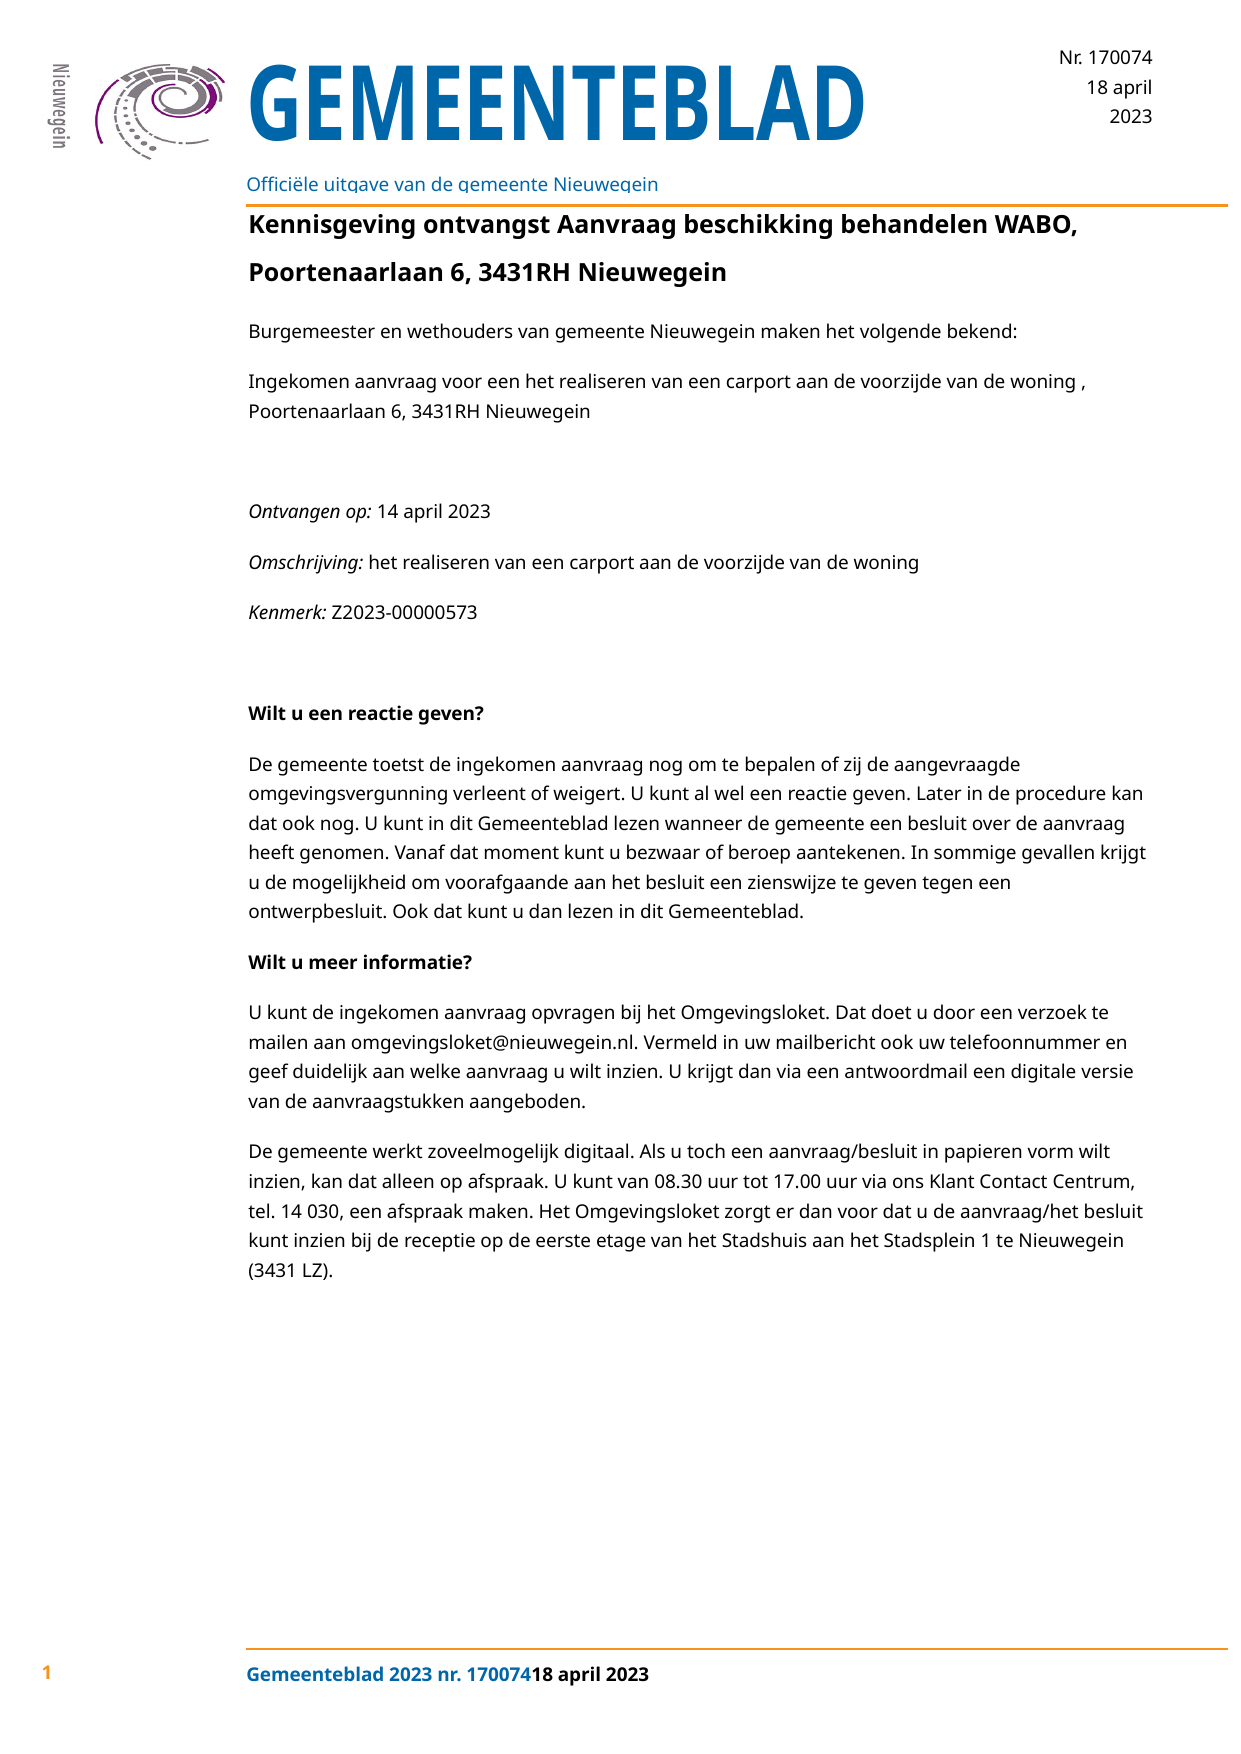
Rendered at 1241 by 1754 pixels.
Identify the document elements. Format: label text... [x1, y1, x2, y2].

picture [41, 47, 231, 172]
text U kunt de ingekomen aanvraag opvragen bij het Omgevingsloket. Dat doet u door een verzoek te mailen aan omgevingsloket@nieuwegein.nl. Vermeld in uw mailbericht ook uw telefoonnummer en geef duidelijk aan welke aanvraag u wilt inzien. U krijgt dan via een antwoordmail een digitale versie van de aanvraagstukken aangeboden. [248, 999, 1152, 1114]
text Burgemeester en wethouders van gemeente Nieuwegein maken het volgende bekend: [248, 318, 1152, 344]
text De gemeente toetst de ingekomen aanvraag nog om te bepalen of zij de aangevraagde omgevingsvergunning verleent of weigert. U kunt al wel een reactie geven. Later in de procedure kan dat ook nog. U kunt in dit Gemeenteblad lezen wanneer de gemeente een besluit over de aanvraag heeft genomen. Vanaf dat moment kunt u bezwaar of beroep aantekenen. In sommige gevallen krijgt u de mogelijkheid om voorafgaande aan het besluit een zienswijze te geven tegen een ontwerpbesluit. Ook dat kunt u dan lezen in dit Gemeenteblad. [248, 751, 1152, 924]
text De gemeente werkt zoveelmogelijk digitaal. Als u toch een aanvraag/besluit in papieren vorm wilt inzien, kan dat alleen op afspraak. U kunt van 08.30 uur tot 17.00 uur via ons Klant Contact Centrum, tel. 14 030, een afspraak maken. Het Omgevingsloket zorgt er dan voor dat u de aanvraag/het besluit kunt inzien bij de receptie op de eerste etage van het Stadshuis aan het Stadsplein 1 te Nieuwegein (3431 LZ). [248, 1139, 1152, 1283]
text Omschrijving: het realiseren van een carport aan de voorzijde van de woning [248, 549, 1152, 575]
text Kennisgeving ontvangst Aanvraag beschikking behandelen WABO, Poortenaarlaan 6, 3431RH Nieuwegein [248, 207, 1152, 288]
text Wilt u meer informatie? [248, 949, 1152, 975]
text Kenmerk: Z2023-00000573 [248, 599, 1152, 625]
text Wilt u een reactie geven? [248, 700, 1152, 726]
text Ontvangen op: 14 april 2023 [248, 499, 1152, 524]
text Ingekomen aanvraag voor een het realiseren van een carport aan de voorzijde van de woning , Poortenaarlaan 6, 3431RH Nieuwegein [248, 368, 1152, 424]
